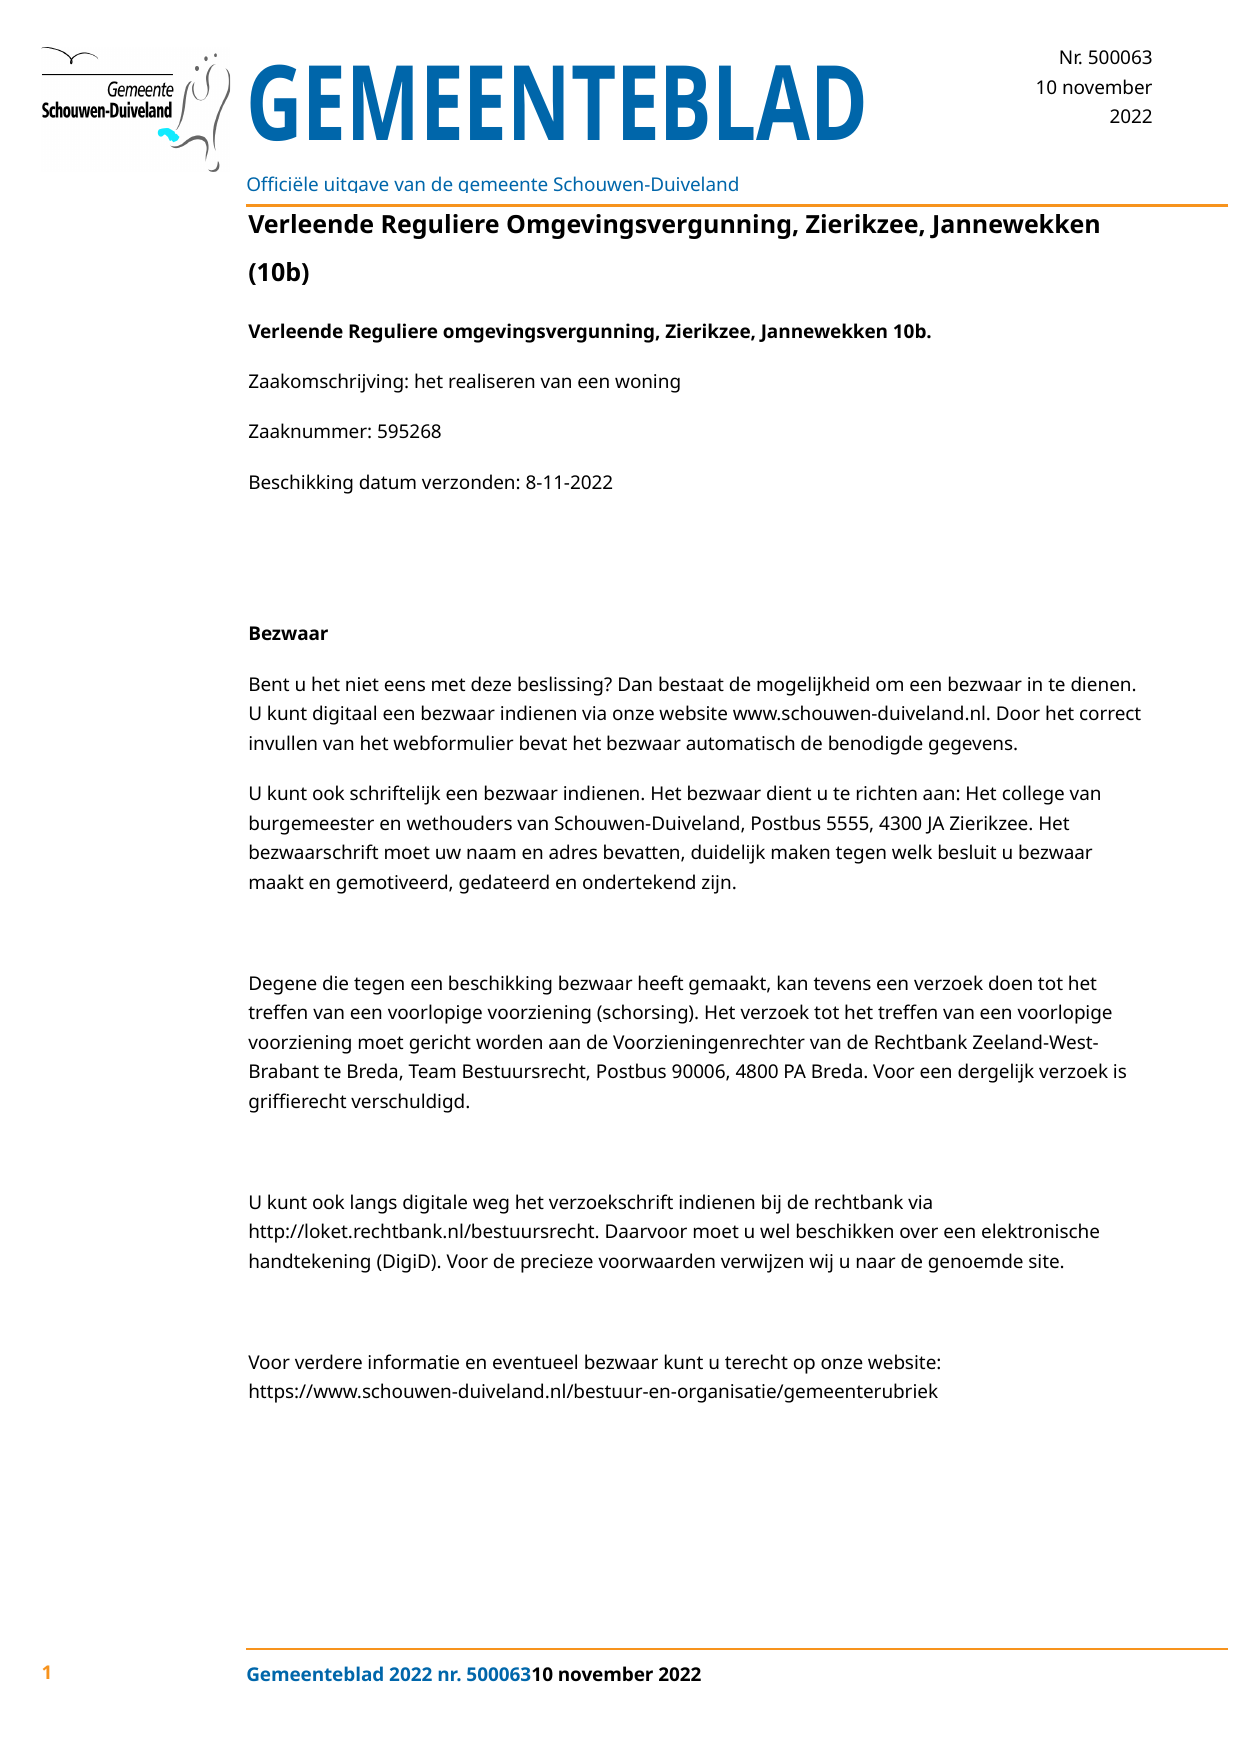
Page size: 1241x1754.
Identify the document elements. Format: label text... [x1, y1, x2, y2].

text U kunt ook schriftelijk een bezwaar indienen. Het bezwaar dient u te richten aan: Het college van burgemeester en wethouders van Schouwen-Duiveland, Postbus 5555, 4300 JA Zierikzee. Het bezwaarschrift moet uw naam en adres bevatten, duidelijk maken tegen welk besluit u bezwaar maakt en gemotiveerd, gedateerd en ondertekend zijn. [248, 780, 1152, 895]
text Beschikking datum verzonden: 8-11-2022 [248, 469, 1152, 495]
picture [41, 47, 231, 172]
text Zaaknummer: 595268 [248, 419, 1152, 444]
text Zaakomschrijving: het realiseren van een woning [248, 368, 1152, 394]
text Bezwaar [248, 620, 1152, 646]
text Degene die tegen een beschikking bezwaar heeft gemaakt, kan tevens een verzoek doen tot het treffen van een voorlopige voorziening (schorsing). Het verzoek tot het treffen van een voorlopige voorziening moet gericht worden aan de Voorzieningenrechter van de Rechtbank Zeeland-West-Brabant te Breda, Team Bestuursrecht, Postbus 90006, 4800 PA Breda. Voor een dergelijk verzoek is griffierecht verschuldigd. [248, 970, 1152, 1114]
text Bent u het niet eens met deze beslissing? Dan bestaat de mogelijkheid om een bezwaar in te dienen. U kunt digitaal een bezwaar indienen via onze website www.schouwen-duiveland.nl. Door het correct invullen van het webformulier bevat het bezwaar automatisch de benodigde gegevens. [248, 671, 1152, 756]
text Voor verdere informatie en eventueel bezwaar kunt u terecht op onze website: https://www.schouwen-duiveland.nl/bestuur-en-organisatie/gemeenterubriek [248, 1349, 1152, 1404]
text Verleende Reguliere Omgevingsvergunning, Zierikzee, Jannewekken (10b) [248, 207, 1152, 288]
text Verleende Reguliere omgevingsvergunning, Zierikzee, Jannewekken 10b. [248, 318, 1152, 344]
text U kunt ook langs digitale weg het verzoekschrift indienen bij de rechtbank via http://loket.rechtbank.nl/bestuursrecht. Daarvoor moet u wel beschikken over een elektronische handtekening (DigiD). Voor de precieze voorwaarden verwijzen wij u naar de genoemde site. [248, 1189, 1152, 1274]
